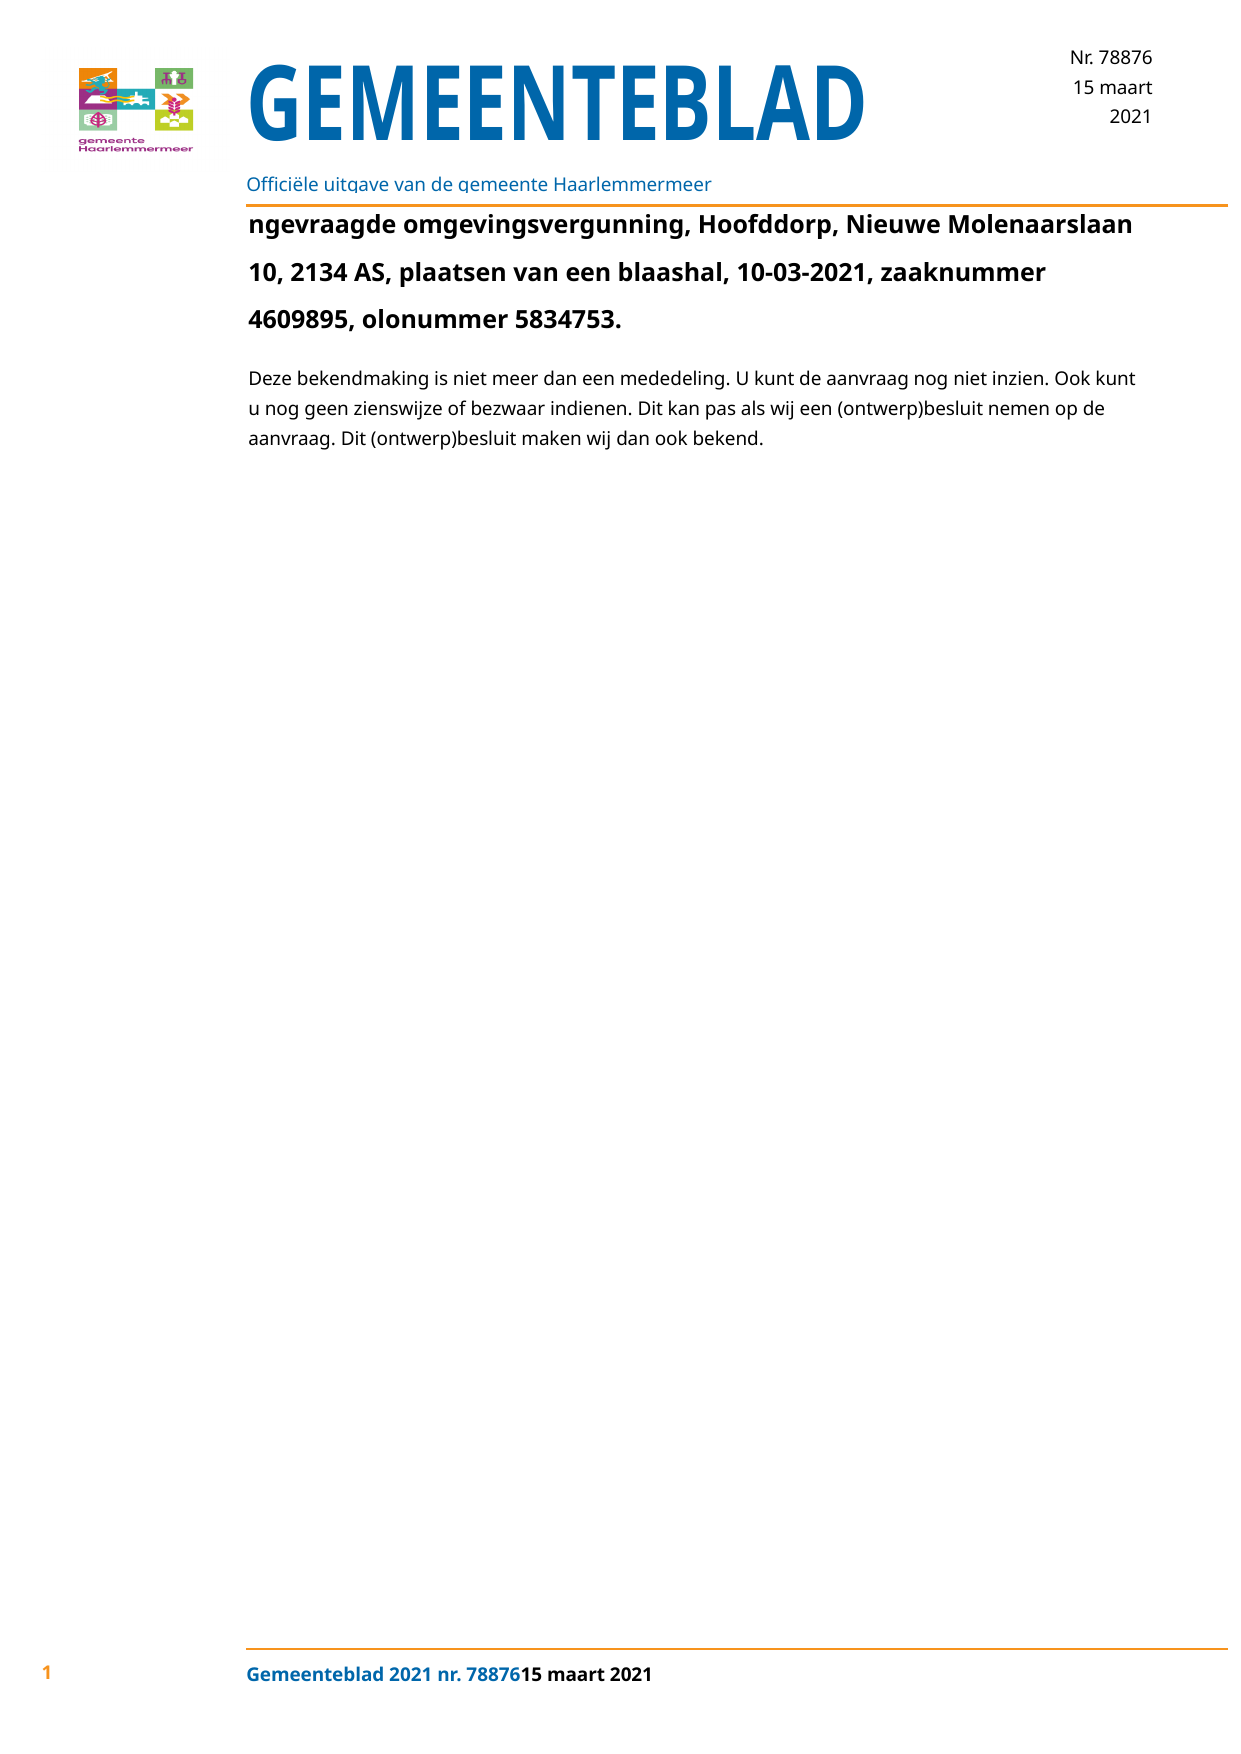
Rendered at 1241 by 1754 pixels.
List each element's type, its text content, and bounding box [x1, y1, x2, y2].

picture [41, 47, 231, 172]
text Deze bekendmaking is niet meer dan een mededeling. U kunt de aanvraag nog niet inzien. Ook kunt u nog geen zienswijze of bezwaar indienen. Dit kan pas als wij een (ontwerp)besluit nemen op de aanvraag. Dit (ontwerp)besluit maken wij dan ook bekend. [248, 366, 1152, 450]
text ngevraagde omgevingsvergunning, Hoofddorp, Nieuwe Molenaarslaan 10, 2134 AS, plaatsen van een blaashal, 10-03-2021, zaaknummer 4609895, olonummer 5834753. [248, 207, 1152, 336]
